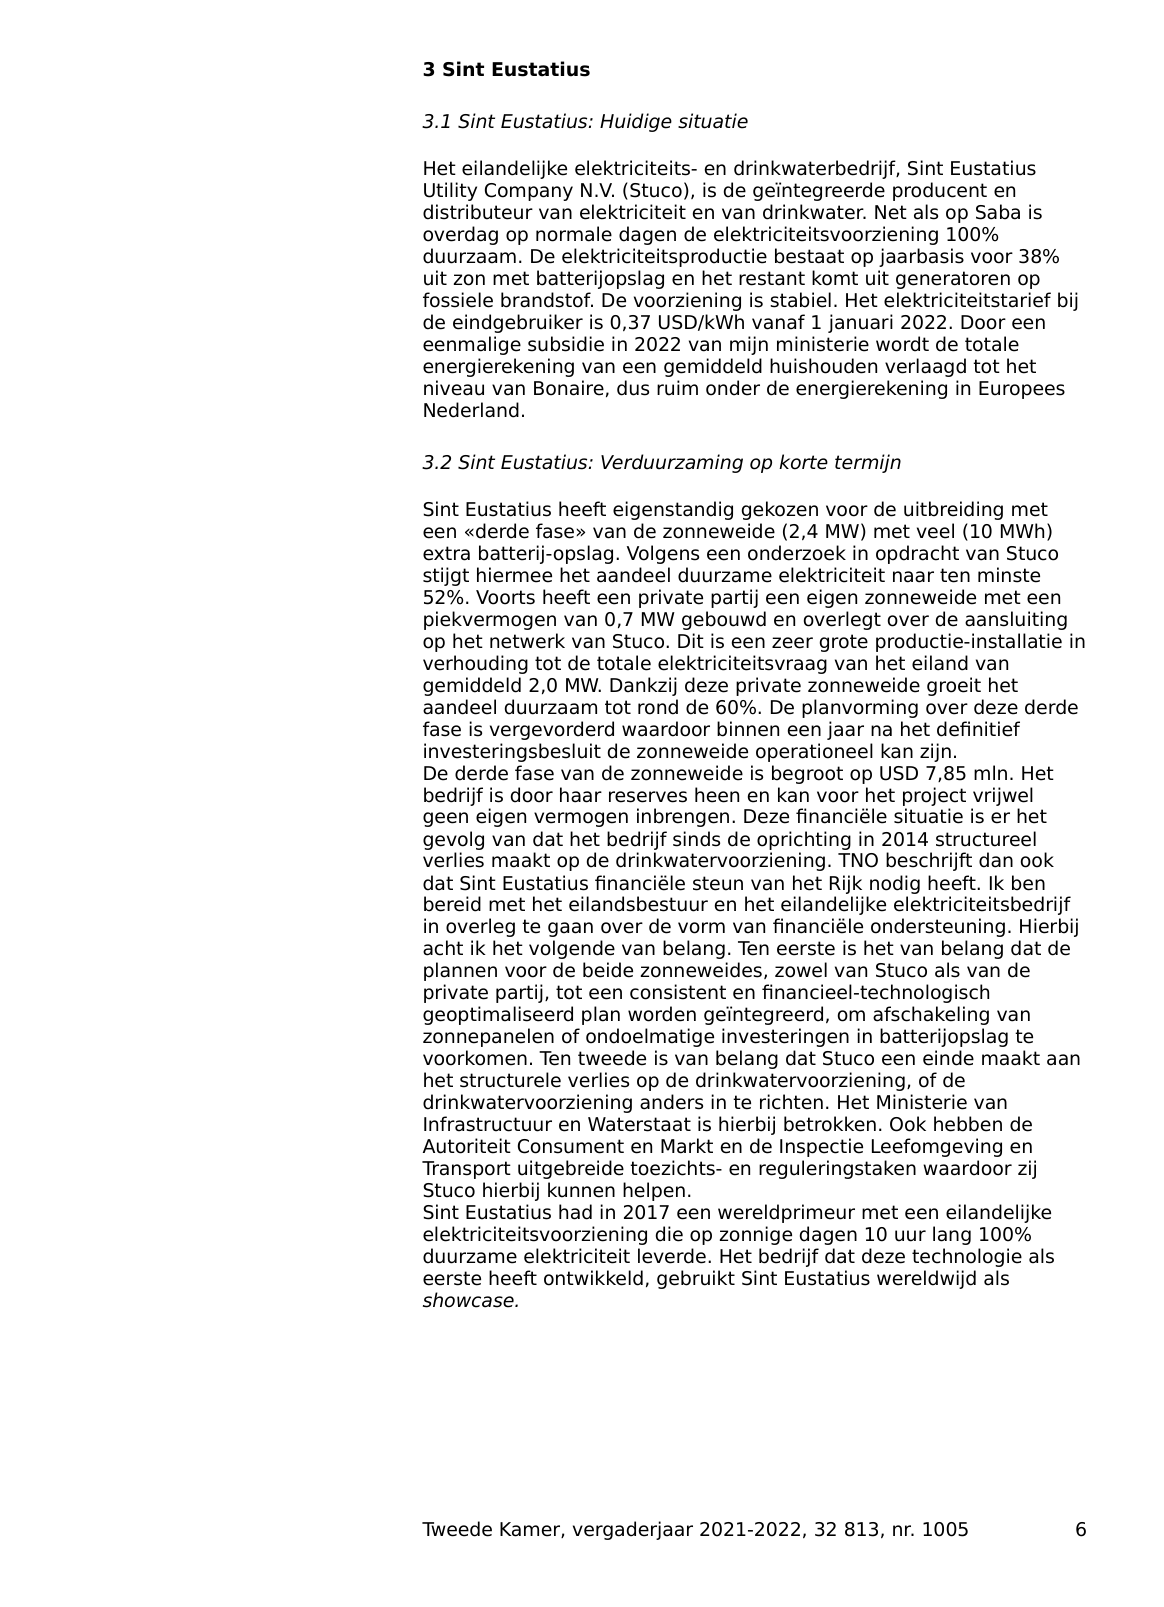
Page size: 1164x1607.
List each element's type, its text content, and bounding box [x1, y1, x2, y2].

text De derde fase van de zonneweide is begroot op USD 7,85 mln. Het bedrijf is door haar reserves heen en kan voor het project vrijwel geen eigen vermogen inbrengen. Deze financiële situatie is er het gevolg van dat het bedrijf sinds de oprichting in 2014 structureel verlies maakt op de drinkwatervoorziening. TNO beschrijft dan ook dat Sint Eustatius financiële steun van het Rijk nodig heeft. Ik ben bereid met het eilandsbestuur en het eilandelijke elektriciteitsbedrijf in overleg te gaan over de vorm van financiële ondersteuning. Hierbij acht ik het volgende van belang. Ten eerste is het van belang dat de plannen voor de beide zonneweides, zowel van Stuco als van de private partij, tot een consistent en financieel-technologisch geoptimaliseerd plan worden geïntegreerd, om afschakeling van zonnepanelen of ondoelmatige investeringen in batterijopslag te voorkomen. Ten tweede is van belang dat Stuco een einde maakt aan het structurele verlies op de drinkwatervoorziening, of de drinkwatervoorziening anders in te richten. Het Ministerie van Infrastructuur en Waterstaat is hierbij betrokken. Ook hebben de Autoriteit Consument en Markt en de Inspectie Leefomgeving en Transport uitgebreide toezichts- en reguleringstaken waardoor zij Stuco hierbij kunnen helpen. [422, 762, 1087, 1202]
subtitle 3.1 Sint Eustatius: Huidige situatie [422, 111, 1087, 133]
text Sint Eustatius heeft eigenstandig gekozen voor de uitbreiding met een «derde fase» van de zonneweide (2,4 MW) met veel (10 MWh) extra batterij-opslag. Volgens een onderzoek in opdracht van Stuco stijgt hiermee het aandeel duurzame elektriciteit naar ten minste 52%. Voorts heeft een private partij een eigen zonneweide met een piekvermogen van 0,7 MW gebouwd en overlegt over de aansluiting op het netwerk van Stuco. Dit is een zeer grote productie-installatie in verhouding tot de totale elektriciteitsvraag van het eiland van gemiddeld 2,0 MW. Dankzij deze private zonneweide groeit het aandeel duurzaam tot rond de 60%. De planvorming over deze derde fase is vergevorderd waardoor binnen een jaar na het definitief investeringsbesluit de zonneweide operationeel kan zijn. [422, 499, 1087, 762]
subtitle 3 Sint Eustatius [422, 59, 1087, 81]
subtitle 3.2 Sint Eustatius: Verduurzaming op korte termijn [422, 452, 1087, 474]
text Sint Eustatius had in 2017 een wereldprimeur met een eilandelijke elektriciteitsvoorziening die op zonnige dagen 10 uur lang 100% duurzame elektriciteit leverde. Het bedrijf dat deze technologie als eerste heeft ontwikkeld, gebruikt Sint Eustatius wereldwijd als showcase. [422, 1202, 1087, 1312]
text Het eilandelijke elektriciteits- en drinkwaterbedrijf, Sint Eustatius Utility Company N.V. (Stuco), is de geïntegreerde producent en distributeur van elektriciteit en van drinkwater. Net als op Saba is overdag op normale dagen de elektriciteitsvoorziening 100% duurzaam. De elektriciteitsproductie bestaat op jaarbasis voor 38% uit zon met batterijopslag en het restant komt uit generatoren op fossiele brandstof. De voorziening is stabiel. Het elektriciteitstarief bij de eindgebruiker is 0,37 USD/kWh vanaf 1 januari 2022. Door een eenmalige subsidie in 2022 van mijn ministerie wordt de totale energierekening van een gemiddeld huishouden verlaagd tot het niveau van Bonaire, dus ruim onder de energierekening in Europees Nederland. [422, 158, 1087, 422]
